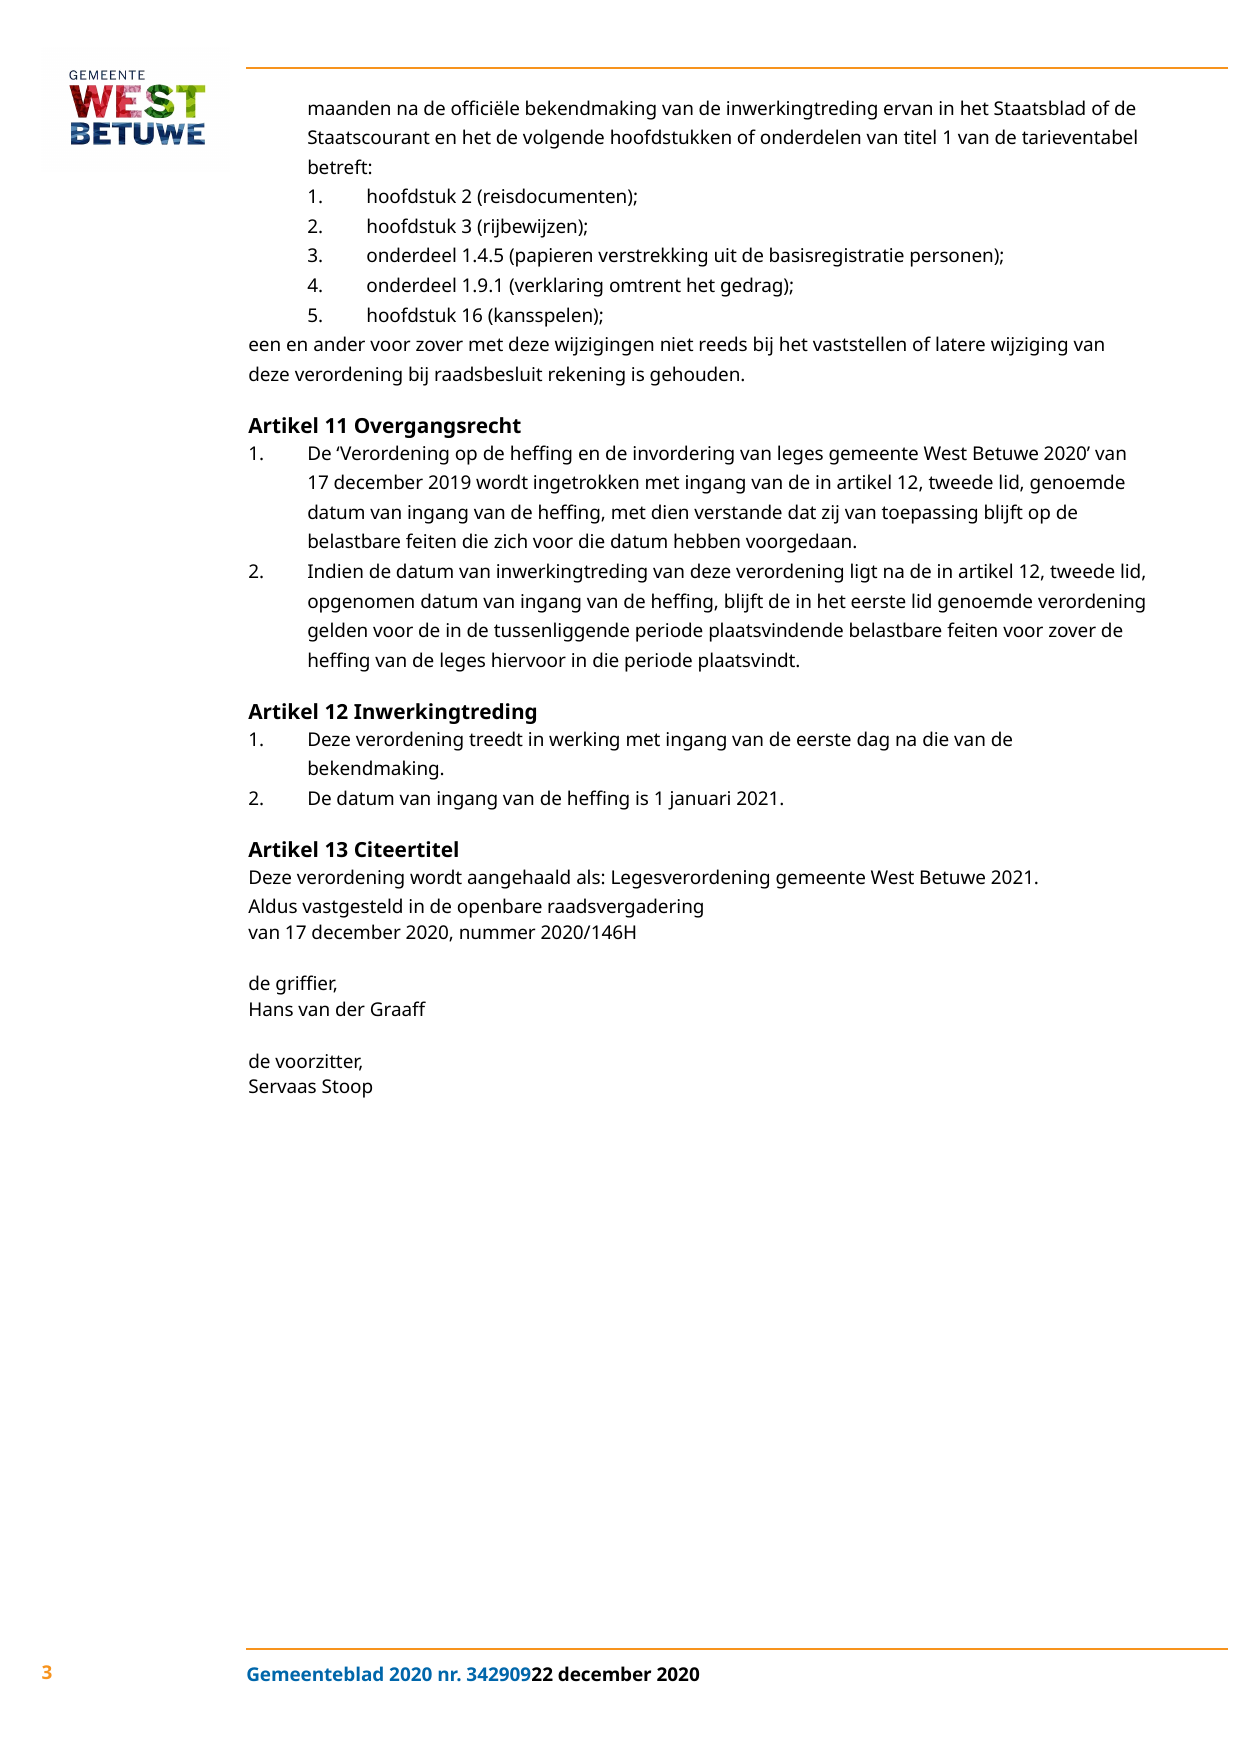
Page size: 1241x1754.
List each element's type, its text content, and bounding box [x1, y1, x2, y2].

text de voorzitter, [248, 1048, 1152, 1073]
list maanden na de officiële bekendmaking van de inwerkingtreding ervan in het Staatsblad of de Staatscourant en het de volgende hoofdstukken of onderdelen van titel 1 van de tarieventabel betreft: [248, 95, 1152, 180]
text Aldus vastgesteld in de openbare raadsvergadering [248, 893, 1152, 919]
list onderdeel 1.9.1 (verklaring omtrent het gedrag); [307, 272, 1152, 298]
text Artikel 12 Inwerkingtreding [248, 697, 1152, 726]
text Deze verordening wordt aangehaald als: Legesverordening gemeente West Betuwe 2021. [248, 864, 1152, 889]
list De datum van ingang van de heffing is 1 januari 2021. [248, 785, 1152, 811]
list Deze verordening treedt in werking met ingang van de eerste dag na die van de bekendmaking. [248, 726, 1152, 781]
list hoofdstuk 3 (rijbewijzen); [307, 213, 1152, 239]
text de griffier, [248, 971, 1152, 996]
picture [41, 47, 231, 172]
text een en ander voor zover met deze wijzigingen niet reeds bij het vaststellen of latere wijziging van deze verordening bij raadsbesluit rekening is gehouden. [248, 331, 1152, 387]
list Indien de datum van inwerkingtreding van deze verordening ligt na de in artikel 12, tweede lid, opgenomen datum van ingang van de heffing, blijft de in het eerste lid genoemde verordening gelden voor de in de tussenliggende periode plaatsvindende belastbare feiten voor zover de heffing van de leges hiervoor in die periode plaatsvindt. [248, 558, 1152, 673]
text Artikel 11 Overgangsrecht [248, 411, 1152, 440]
text Artikel 13 Citeertitel [248, 835, 1152, 864]
list hoofdstuk 16 (kansspelen); [307, 302, 1152, 328]
text Servaas Stoop [248, 1073, 1152, 1099]
text van 17 december 2020, nummer 2020/146H [248, 919, 1152, 945]
list De ‘Verordening op de heffing en de invordering van leges gemeente West Betuwe 2020’ van 17 december 2019 wordt ingetrokken met ingang van de in artikel 12, tweede lid, genoemde datum van ingang van de heffing, met dien verstande dat zij van toepassing blijft op de belastbare feiten die zich voor die datum hebben voorgedaan. [248, 440, 1152, 554]
list onderdeel 1.4.5 (papieren verstrekking uit de basisregistratie personen); [307, 243, 1152, 268]
text Hans van der Graaff [248, 996, 1152, 1022]
list hoofdstuk 2 (reisdocumenten); [307, 183, 1152, 209]
